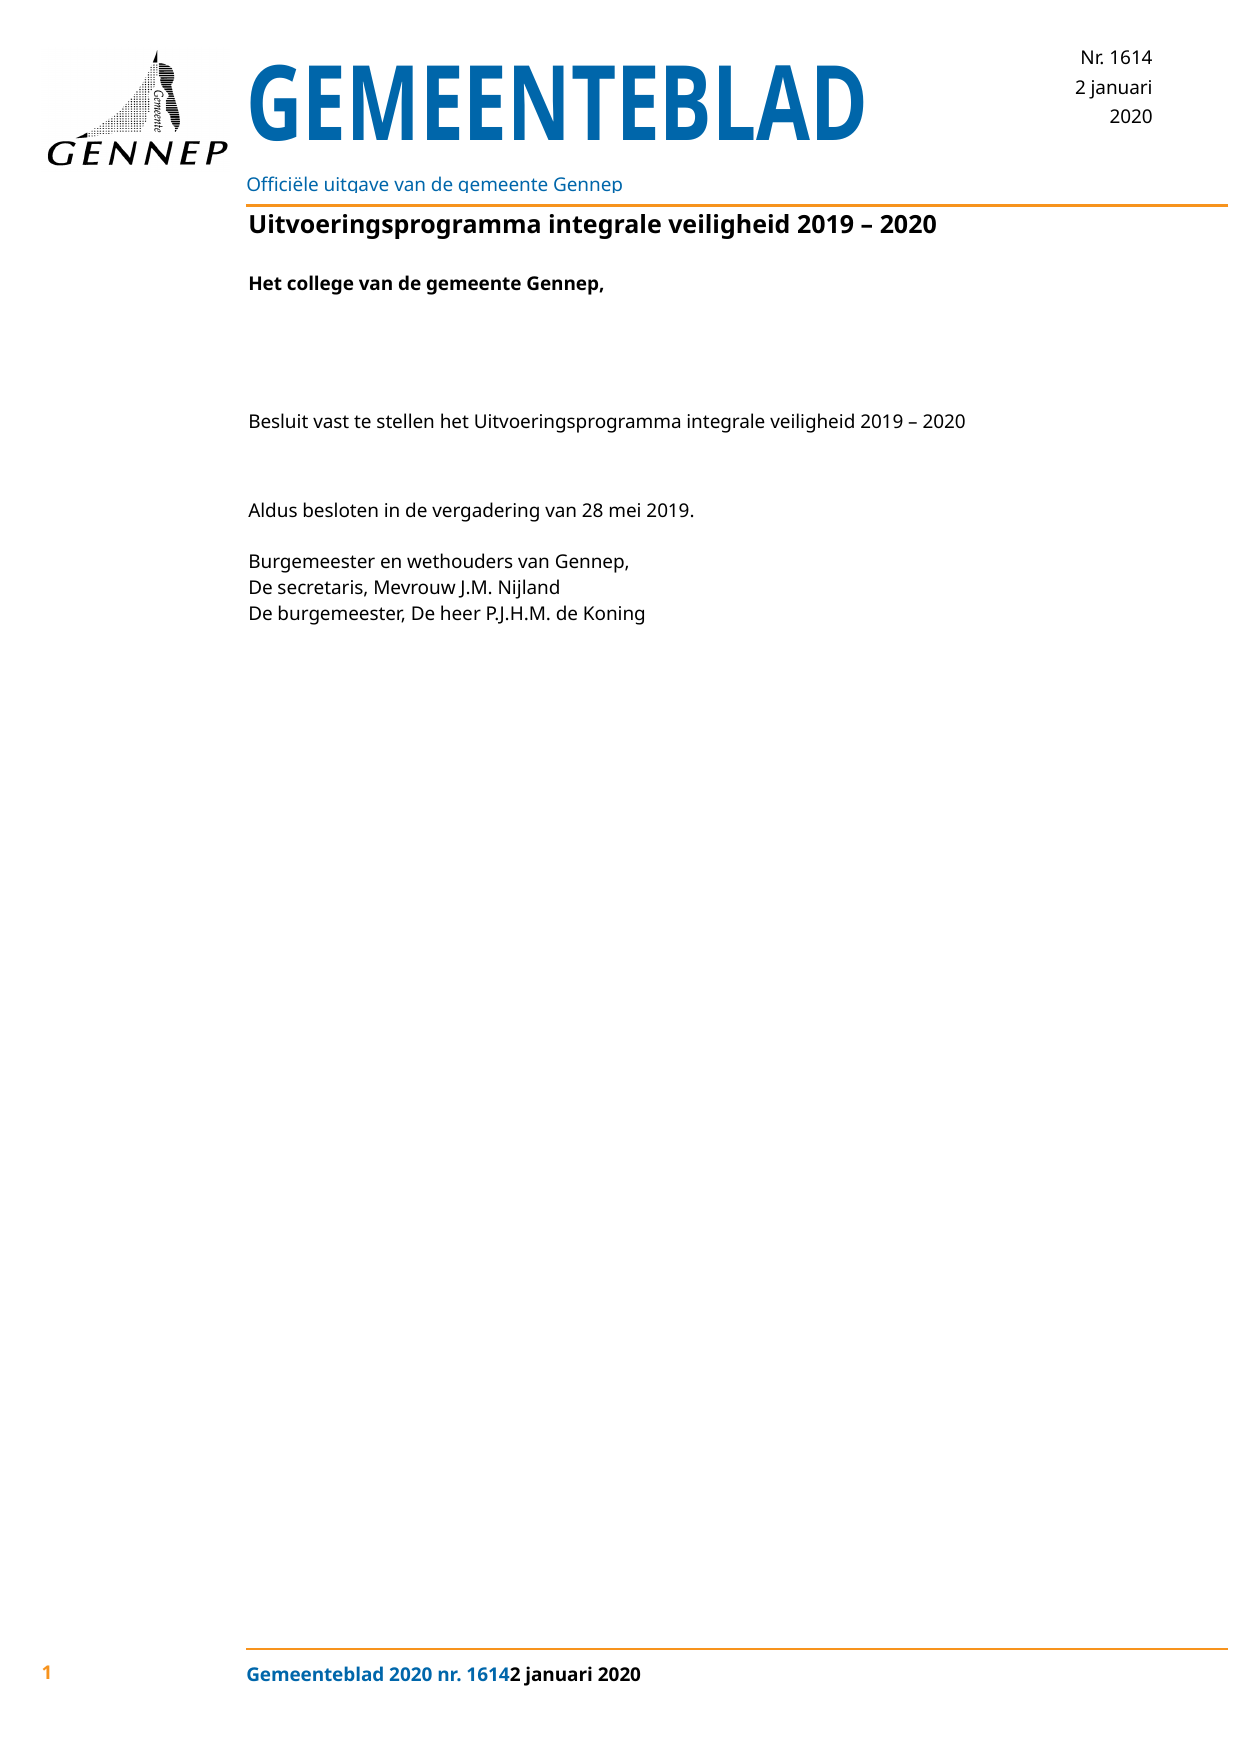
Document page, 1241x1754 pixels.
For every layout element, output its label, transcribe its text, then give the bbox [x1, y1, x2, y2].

text Besluit vast te stellen het Uitvoeringsprogramma integrale veiligheid 2019 – 2020 [248, 408, 1152, 434]
text Uitvoeringsprogramma integrale veiligheid 2019 – 2020 [248, 207, 1152, 241]
picture [41, 47, 231, 172]
text Het college van de gemeente Gennep, [248, 270, 1152, 296]
text Aldus besloten in de vergadering van 28 mei 2019. [248, 497, 1152, 523]
text De burgemeester, De heer P.J.H.M. de Koning [248, 600, 1152, 626]
text Burgemeester en wethouders van Gennep, [248, 548, 1152, 574]
text De secretaris, Mevrouw J.M. Nijland [248, 574, 1152, 600]
